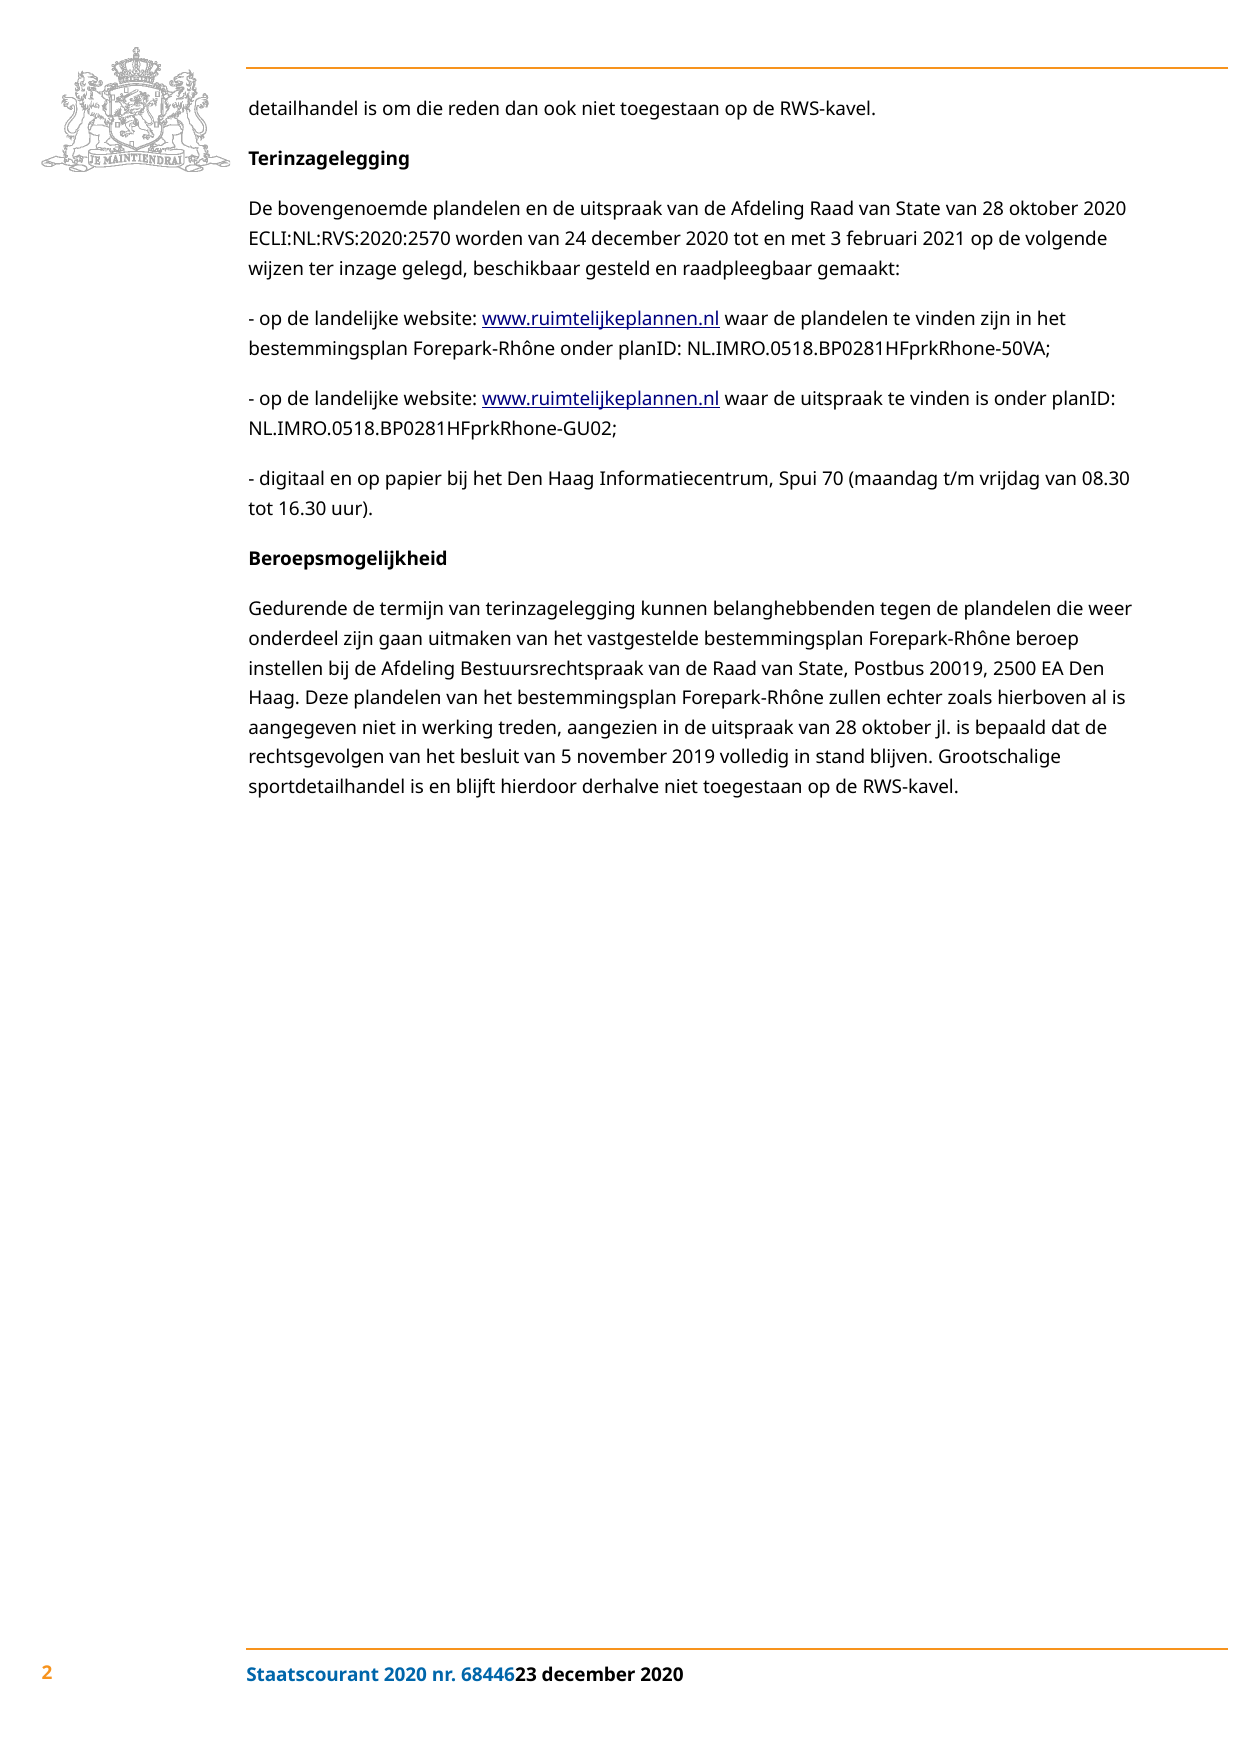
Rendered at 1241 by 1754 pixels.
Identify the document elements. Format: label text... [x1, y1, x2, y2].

text Gedurende de termijn van terinzagelegging kunnen belanghebbenden tegen de plandelen die weer onderdeel zijn gaan uitmaken van het vastgestelde bestemmingsplan Forepark-Rhône beroep instellen bij de Afdeling Bestuursrechtspraak van de Raad van State, Postbus 20019, 2500 EA Den Haag. Deze plandelen van het bestemmingsplan Forepark-Rhône zullen echter zoals hierboven al is aangegeven niet in werking treden, aangezien in de uitspraak van 28 oktober jl. is bepaald dat de rechtsgevolgen van het besluit van 5 november 2019 volledig in stand blijven. Grootschalige sportdetailhandel is en blijft hierdoor derhalve niet toegestaan op de RWS-kavel. [248, 596, 1152, 799]
text - op de landelijke website: www.ruimtelijkeplannen.nl waar de uitspraak te vinden is onder planID: NL.IMRO.0518.BP0281HFprkRhone-GU02; [248, 385, 1152, 441]
text detailhandel is om die reden dan ook niet toegestaan op de RWS-kavel. [248, 95, 1152, 121]
text - op de landelijke website: www.ruimtelijkeplannen.nl waar de plandelen te vinden zijn in het bestemmingsplan Forepark-Rhône onder planID: NL.IMRO.0518.BP0281HFprkRhone-50VA; [248, 305, 1152, 361]
picture [41, 47, 231, 172]
text De bovengenoemde plandelen en de uitspraak van de Afdeling Raad van State van 28 oktober 2020 ECLI:NL:RVS:2020:2570 worden van 24 december 2020 tot en met 3 februari 2021 op de volgende wijzen ter inzage gelegd, beschikbaar gesteld en raadpleegbaar gemaakt: [248, 196, 1152, 281]
text Terinzagelegging [248, 145, 1152, 171]
text Beroepsmogelijkheid [248, 545, 1152, 571]
text - digitaal en op papier bij het Den Haag Informatiecentrum, Spui 70 (maandag t/m vrijdag van 08.30 tot 16.30 uur). [248, 465, 1152, 521]
